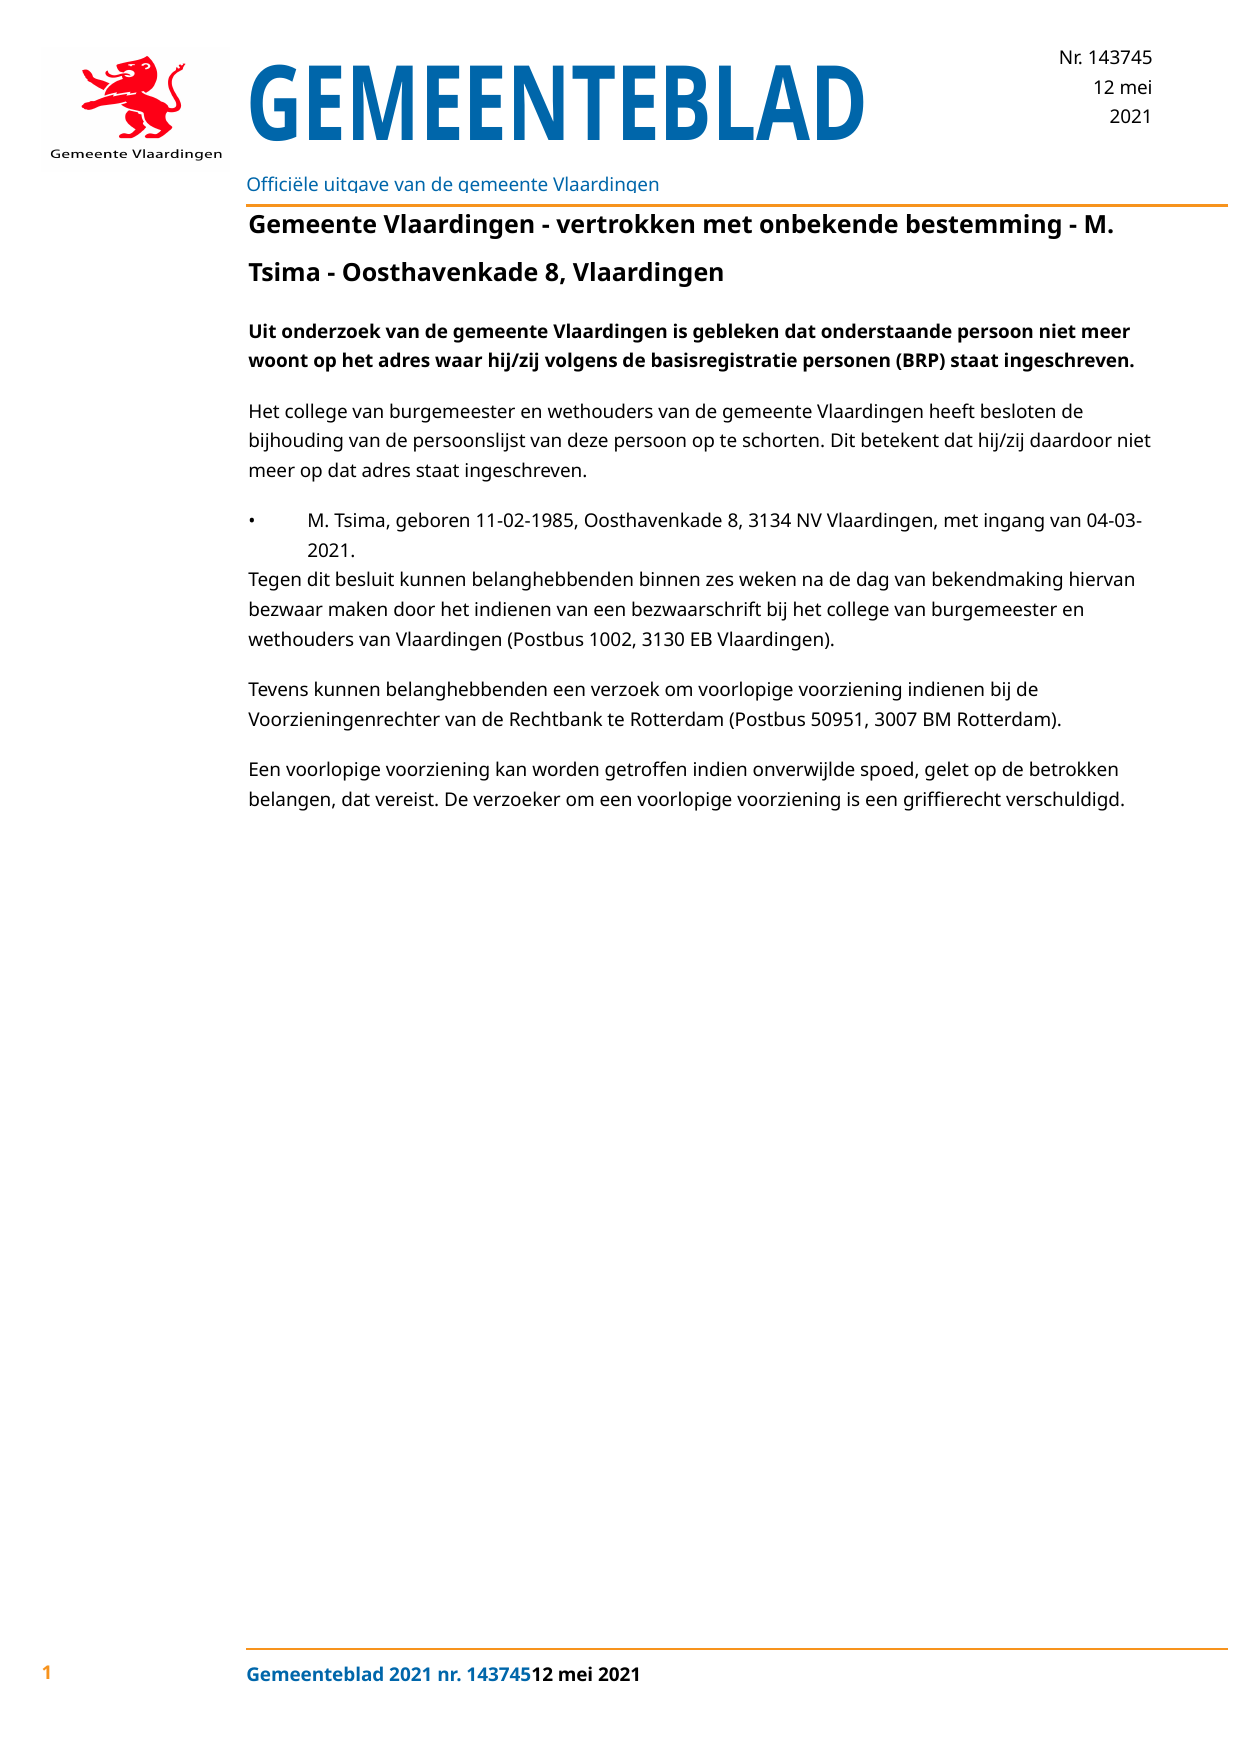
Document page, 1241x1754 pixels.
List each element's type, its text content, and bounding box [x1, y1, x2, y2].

text Een voorlopige voorziening kan worden getroffen indien onverwijlde spoed, gelet op de betrokken belangen, dat vereist. De verzoeker om een voorlopige voorziening is een griffierecht verschuldigd. [248, 756, 1152, 812]
text Tegen dit besluit kunnen belanghebbenden binnen zes weken na de dag van bekendmaking hiervan bezwaar maken door het indienen van een bezwaarschrift bij het college van burgemeester en wethouders van Vlaardingen (Postbus 1002, 3130 EB Vlaardingen). [248, 567, 1152, 652]
list M. Tsima, geboren 11-02-1985, Oosthavenkade 8, 3134 NV Vlaardingen, met ingang van 04-03-2021. [248, 507, 1152, 563]
text Gemeente Vlaardingen - vertrokken met onbekende bestemming - M. Tsima - Oosthavenkade 8, Vlaardingen [248, 207, 1152, 288]
text Tevens kunnen belanghebbenden een verzoek om voorlopige voorziening indienen bij de Voorzieningenrechter van de Rechtbank te Rotterdam (Postbus 50951, 3007 BM Rotterdam). [248, 676, 1152, 732]
text Uit onderzoek van de gemeente Vlaardingen is gebleken dat onderstaande persoon niet meer woont op het adres waar hij/zij volgens de basisregistratie personen (BRP) staat ingeschreven. [248, 318, 1152, 373]
picture [41, 47, 231, 172]
text Het college van burgemeester en wethouders van de gemeente Vlaardingen heeft besloten de bijhouding van de persoonslijst van deze persoon op te schorten. Dit betekent dat hij/zij daardoor niet meer op dat adres staat ingeschreven. [248, 398, 1152, 483]
